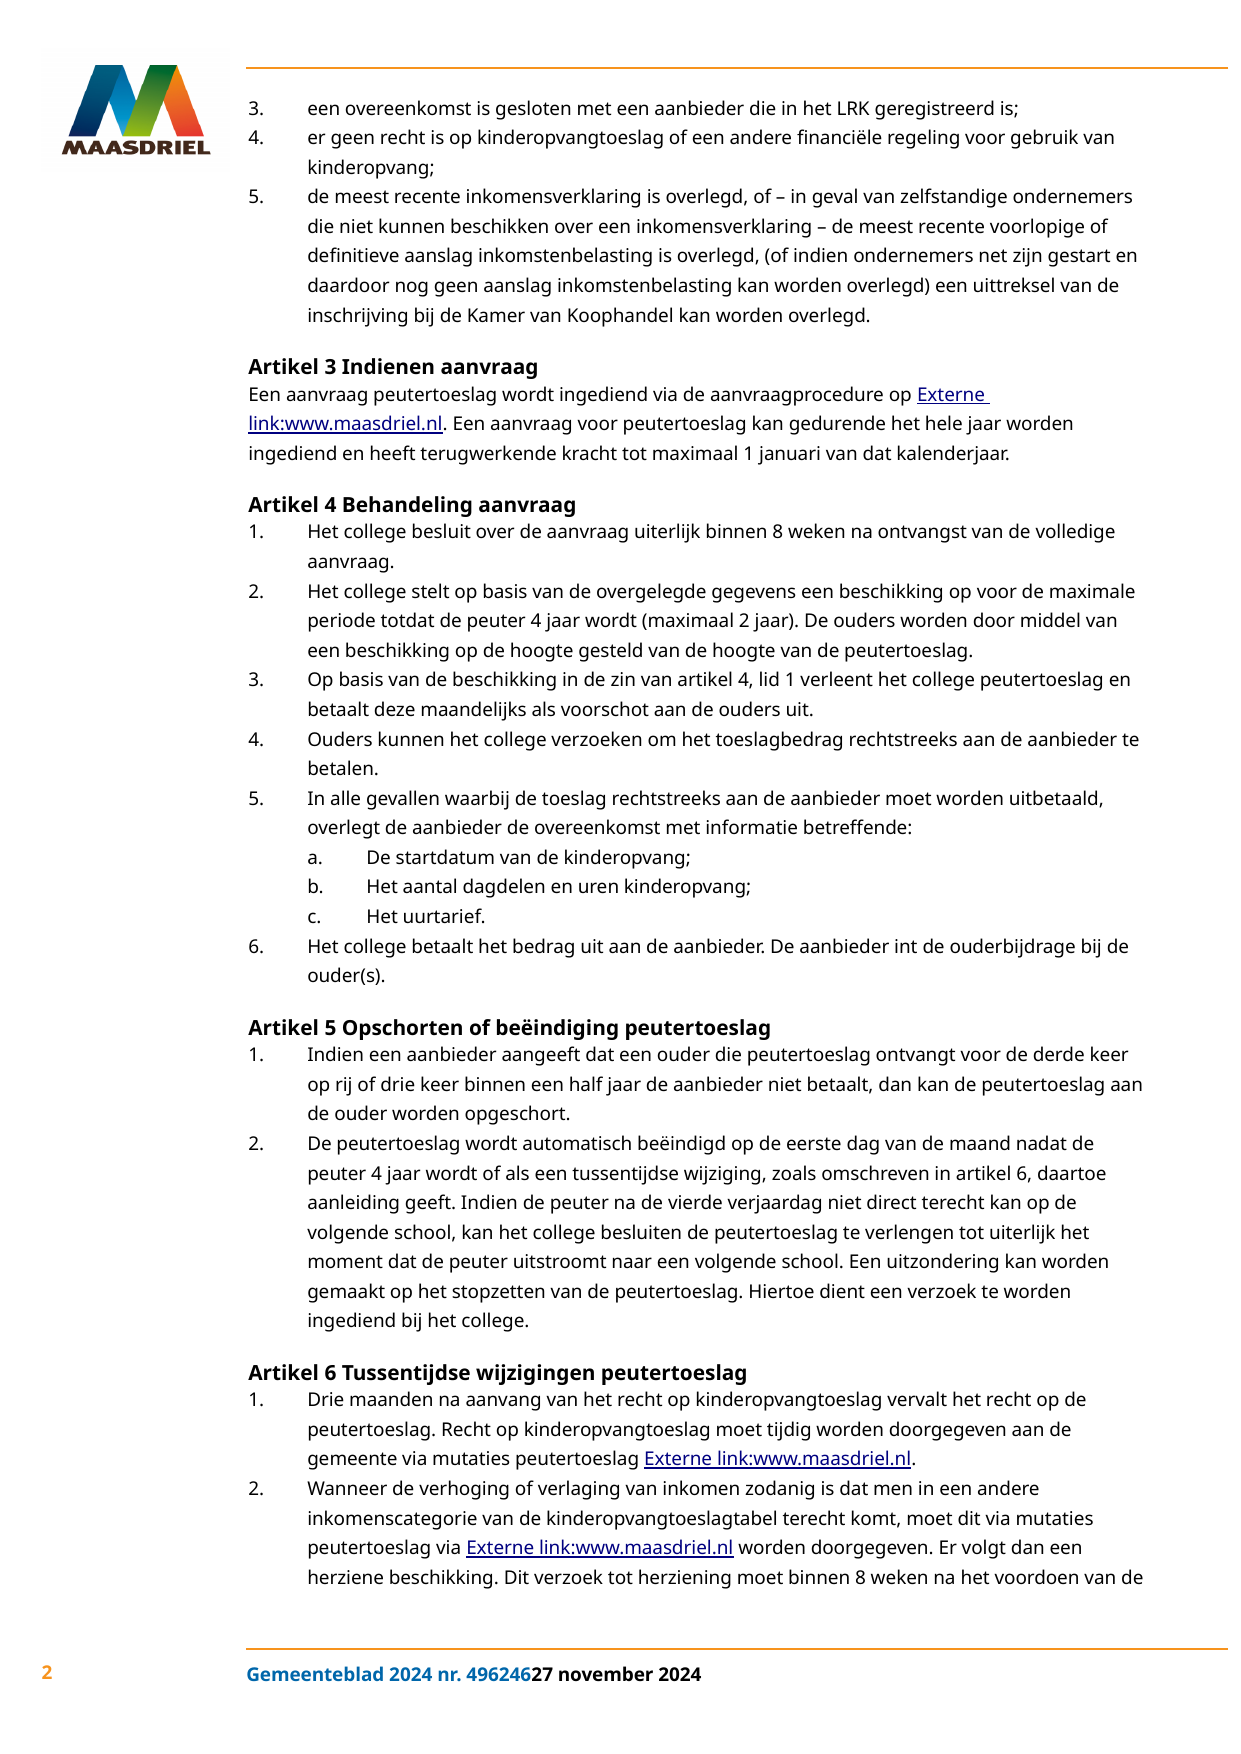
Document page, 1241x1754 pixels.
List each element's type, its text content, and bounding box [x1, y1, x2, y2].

text Artikel 4 Behandeling aanvraag [248, 490, 1152, 519]
list Het uurtarief. [307, 903, 1152, 929]
list er geen recht is op kinderopvangtoeslag of een andere financiële regeling voor gebruik van kinderopvang; [248, 124, 1152, 180]
list Op basis van de beschikking in de zin van artikel 4, lid 1 verleent het college peutertoeslag en betaalt deze maandelijks als voorschot aan de ouders uit. [248, 667, 1152, 722]
list Het college betaalt het bedrag uit aan de aanbieder. De aanbieder int de ouderbijdrage bij de ouder(s). [248, 933, 1152, 988]
list een overeenkomst is gesloten met een aanbieder die in het LRK geregistreerd is; [248, 95, 1152, 121]
list In alle gevallen waarbij de toeslag rechtstreeks aan de aanbieder moet worden uitbetaald, overlegt de aanbieder de overeenkomst met informatie betreffende: [248, 785, 1152, 840]
list Wanneer de verhoging of verlaging van inkomen zodanig is dat men in een andere inkomenscategorie van de kinderopvangtoeslagtabel terecht komt, moet dit via mutaties peutertoeslag via Externe link:www.maasdriel.nl worden doorgegeven. Er volgt dan een herziene beschikking. Dit verzoek tot herziening moet binnen 8 weken na het voordoen van de [248, 1475, 1152, 1590]
list Het college besluit over de aanvraag uiterlijk binnen 8 weken na ontvangst van de volledige aanvraag. [248, 519, 1152, 574]
text Een aanvraag peutertoeslag wordt ingediend via de aanvraagprocedure op Externe link:www.maasdriel.nl. Een aanvraag voor peutertoeslag kan gedurende het hele jaar worden ingediend en heeft terugwerkende kracht tot maximaal 1 januari van dat kalenderjaar. [248, 381, 1152, 466]
list De peutertoeslag wordt automatisch beëindigd op de eerste dag van de maand nadat de peuter 4 jaar wordt of als een tussentijdse wijziging, zoals omschreven in artikel 6, daartoe aanleiding geeft. Indien de peuter na de vierde verjaardag niet direct terecht kan op de volgende school, kan het college besluiten de peutertoeslag te verlengen tot uiterlijk het moment dat de peuter uitstroomt naar een volgende school. Een uitzondering kan worden gemaakt op het stopzetten van de peutertoeslag. Hiertoe dient een verzoek te worden ingediend bij het college. [248, 1130, 1152, 1333]
list Drie maanden na aanvang van het recht op kinderopvangtoeslag vervalt het recht op de peutertoeslag. Recht op kinderopvangtoeslag moet tijdig worden doorgegeven aan de gemeente via mutaties peutertoeslag Externe link:www.maasdriel.nl. [248, 1386, 1152, 1471]
list de meest recente inkomensverklaring is overlegd, of – in geval van zelfstandige ondernemers die niet kunnen beschikken over een inkomensverklaring – de meest recente voorlopige of definitieve aanslag inkomstenbelasting is overlegd, (of indien ondernemers net zijn gestart en daardoor nog geen aanslag inkomstenbelasting kan worden overlegd) een uittreksel van de inschrijving bij de Kamer van Koophandel kan worden overlegd. [248, 183, 1152, 328]
list Het aantal dagdelen en uren kinderopvang; [307, 874, 1152, 899]
text Artikel 6 Tussentijdse wijzigingen peutertoeslag [248, 1358, 1152, 1386]
picture [41, 47, 231, 172]
text Artikel 3 Indienen aanvraag [248, 352, 1152, 381]
text Artikel 5 Opschorten of beëindiging peutertoeslag [248, 1013, 1152, 1041]
list Indien een aanbieder aangeeft dat een ouder die peutertoeslag ontvangt voor de derde keer op rij of drie keer binnen een half jaar de aanbieder niet betaalt, dan kan de peutertoeslag aan de ouder worden opgeschort. [248, 1041, 1152, 1126]
list Het college stelt op basis van de overgelegde gegevens een beschikking op voor de maximale periode totdat de peuter 4 jaar wordt (maximaal 2 jaar). De ouders worden door middel van een beschikking op de hoogte gesteld van de hoogte van de peutertoeslag. [248, 578, 1152, 663]
list De startdatum van de kinderopvang; [307, 844, 1152, 870]
list Ouders kunnen het college verzoeken om het toeslagbedrag rechtstreeks aan de aanbieder te betalen. [248, 726, 1152, 781]
